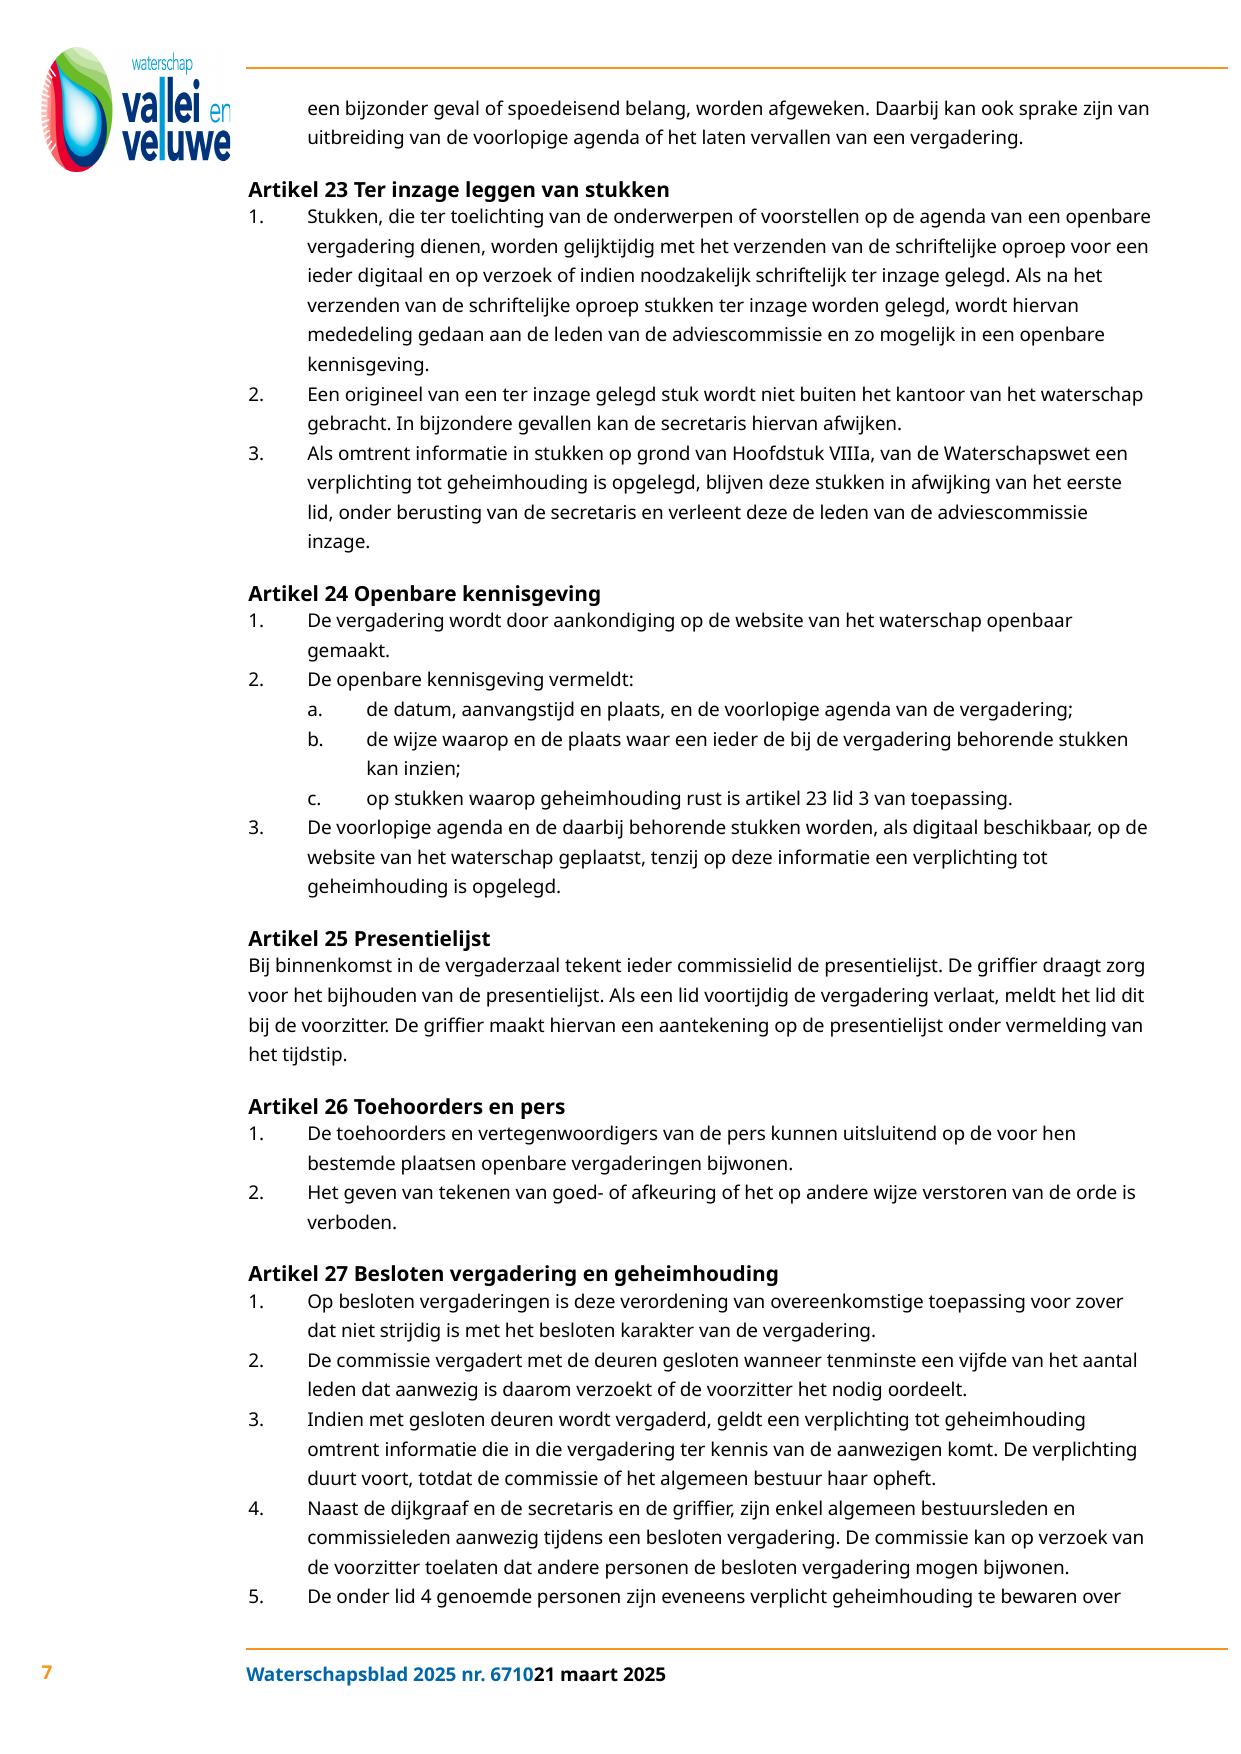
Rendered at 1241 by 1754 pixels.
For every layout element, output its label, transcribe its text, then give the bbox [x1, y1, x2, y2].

list Het geven van tekenen van goed- of afkeuring of het op andere wijze verstoren van de orde is verboden. [248, 1179, 1152, 1235]
list de wijze waarop en de plaats waar een ieder de bij de vergadering behorende stukken kan inzien; [307, 726, 1152, 781]
list de datum, aanvangstijd en plaats, en de voorlopige agenda van de vergadering; [307, 696, 1152, 722]
list De voorlopige agenda en de daarbij behorende stukken worden, als digitaal beschikbaar, op de website van het waterschap geplaatst, tenzij op deze informatie een verplichting tot geheimhouding is opgelegd. [248, 814, 1152, 899]
text Artikel 25 Presentielijst [248, 924, 1152, 953]
text Artikel 24 Openbare kennisgeving [248, 579, 1152, 607]
list Op besloten vergaderingen is deze verordening van overeenkomstige toepassing voor zover dat niet strijdig is met het besloten karakter van de vergadering. [248, 1288, 1152, 1343]
list De commissie vergadert met de deuren gesloten wanneer tenminste een vijfde van het aantal leden dat aanwezig is daarom verzoekt of de voorzitter het nodig oordeelt. [248, 1347, 1152, 1402]
list De openbare kennisgeving vermeldt: [248, 667, 1152, 692]
list op stukken waarop geheimhouding rust is artikel 23 lid 3 van toepassing. [307, 785, 1152, 811]
list Naast de dijkgraaf en de secretaris en de griffier, zijn enkel algemeen bestuursleden en commissieleden aanwezig tijdens een besloten vergadering. De commissie kan op verzoek van de voorzitter toelaten dat andere personen de besloten vergadering mogen bijwonen. [248, 1495, 1152, 1580]
text Artikel 27 Besloten vergadering en geheimhouding [248, 1259, 1152, 1288]
text Bij binnenkomst in de vergaderzaal tekent ieder commissielid de presentielijst. De griffier draagt zorg voor het bijhouden van de presentielijst. Als een lid voortijdig de vergadering verlaat, meldt het lid dit bij de voorzitter. De griffier maakt hiervan een aantekening op de presentielijst onder vermelding van het tijdstip. [248, 953, 1152, 1067]
list een bijzonder geval of spoedeisend belang, worden afgeweken. Daarbij kan ook sprake zijn van uitbreiding van de voorlopige agenda of het laten vervallen van een vergadering. [248, 95, 1152, 150]
list Indien met gesloten deuren wordt vergaderd, geldt een verplichting tot geheimhouding omtrent informatie die in die vergadering ter kennis van de aanwezigen komt. De verplichting duurt voort, totdat de commissie of het algemeen bestuur haar opheft. [248, 1406, 1152, 1491]
list Stukken, die ter toelichting van de onderwerpen of voorstellen op de agenda van een openbare vergadering dienen, worden gelijktijdig met het verzenden van de schriftelijke oproep voor een ieder digitaal en op verzoek of indien noodzakelijk schriftelijk ter inzage gelegd. Als na het verzenden van de schriftelijke oproep stukken ter inzage worden gelegd, wordt hiervan mededeling gedaan aan de leden van de adviescommissie en zo mogelijk in een openbare kennisgeving. [248, 203, 1152, 377]
list De onder lid 4 genoemde personen zijn eveneens verplicht geheimhouding te bewaren over [248, 1584, 1152, 1609]
picture [41, 47, 231, 172]
text Artikel 23 Ter inzage leggen van stukken [248, 175, 1152, 203]
list Een origineel van een ter inzage gelegd stuk wordt niet buiten het kantoor van het waterschap gebracht. In bijzondere gevallen kan de secretaris hiervan afwijken. [248, 381, 1152, 436]
list Als omtrent informatie in stukken op grond van Hoofdstuk VIIIa, van de Waterschapswet een verplichting tot geheimhouding is opgelegd, blijven deze stukken in afwijking van het eerste lid, onder berusting van de secretaris en verleent deze de leden van de adviescommissie inzage. [248, 440, 1152, 554]
list De toehoorders en vertegenwoordigers van de pers kunnen uitsluitend op de voor hen bestemde plaatsen openbare vergaderingen bijwonen. [248, 1120, 1152, 1176]
text Artikel 26 Toehoorders en pers [248, 1092, 1152, 1120]
list De vergadering wordt door aankondiging op de website van het waterschap openbaar gemaakt. [248, 607, 1152, 663]
